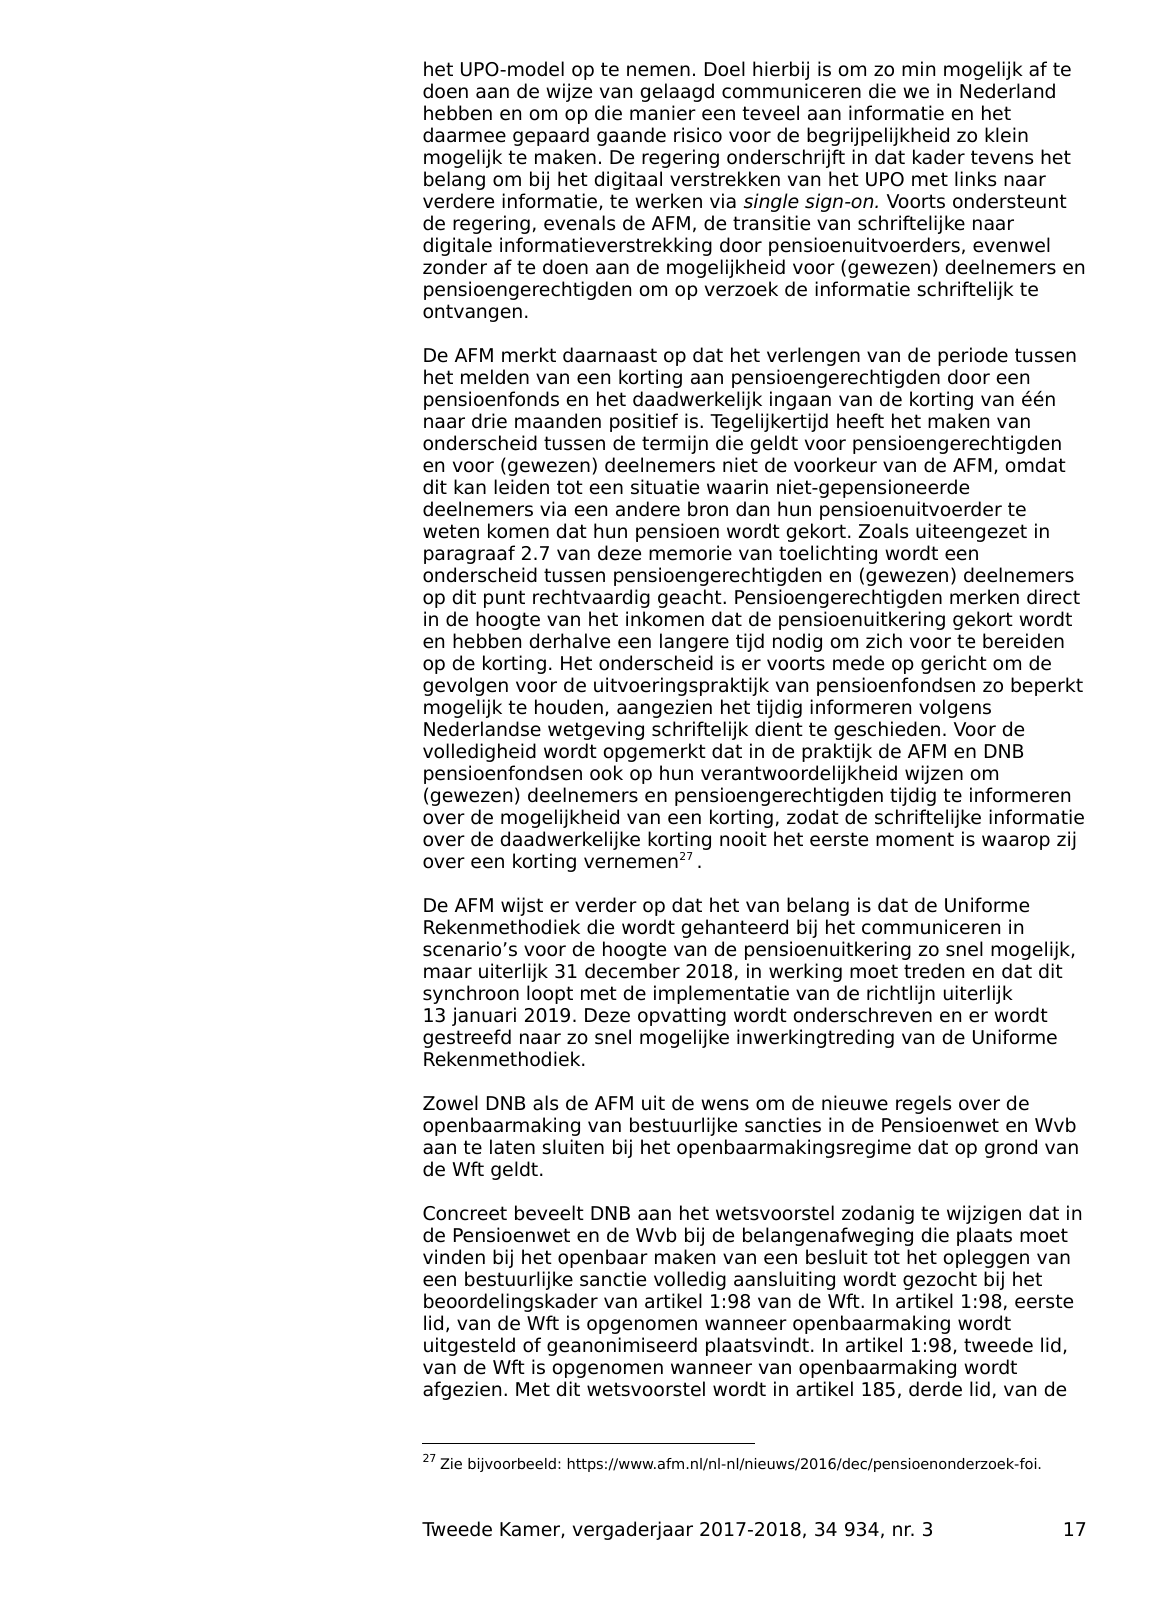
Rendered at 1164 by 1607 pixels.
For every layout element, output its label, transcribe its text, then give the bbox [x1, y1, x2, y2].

text Concreet beveelt DNB aan het wetsvoorstel zodanig te wijzigen dat in de Pensioenwet en de Wvb bij de belangenafweging die plaats moet vinden bij het openbaar maken van een besluit tot het opleggen van een bestuurlijke sanctie volledig aansluiting wordt gezocht bij het beoordelingskader van artikel 1:98 van de Wft. In artikel 1:98, eerste lid, van de Wft is opgenomen wanneer openbaarmaking wordt uitgesteld of geanonimiseerd plaatsvindt. In artikel 1:98, tweede lid, van de Wft is opgenomen wanneer van openbaarmaking wordt afgezien. Met dit wetsvoorstel wordt in artikel 185, derde lid, van de [422, 1203, 1087, 1401]
text het UPO-model op te nemen. Doel hierbij is om zo min mogelijk af te doen aan de wijze van gelaagd communiceren die we in Nederland hebben en om op die manier een teveel aan informatie en het daarmee gepaard gaande risico voor de begrijpelijkheid zo klein mogelijk te maken. De regering onderschrijft in dat kader tevens het belang om bij het digitaal verstrekken van het UPO met links naar verdere informatie, te werken via single sign-on. Voorts ondersteunt de regering, evenals de AFM, de transitie van schriftelijke naar digitale informatieverstrekking door pensioenuitvoerders, evenwel zonder af te doen aan de mogelijkheid voor (gewezen) deelnemers en pensioengerechtigden om op verzoek de informatie schriftelijk te ontvangen. [422, 59, 1087, 323]
text De AFM wijst er verder op dat het van belang is dat de Uniforme Rekenmethodiek die wordt gehanteerd bij het communiceren in scenario’s voor de hoogte van de pensioenuitkering zo snel mogelijk, maar uiterlijk 31 december 2018, in werking moet treden en dat dit synchroon loopt met de implementatie van de richtlijn uiterlijk 13 januari 2019. Deze opvatting wordt onderschreven en er wordt gestreefd naar zo snel mogelijke inwerkingtreding van de Uniforme Rekenmethodiek. [422, 895, 1087, 1071]
text Zowel DNB als de AFM uit de wens om de nieuwe regels over de openbaarmaking van bestuurlijke sancties in de Pensioenwet en Wvb aan te laten sluiten bij het openbaarmakingsregime dat op grond van de Wft geldt. [422, 1093, 1087, 1181]
text Zie bijvoorbeeld: https://www.afm.nl/nl-nl/nieuws/2016/dec/pensioenonderzoek-foi. [422, 1452, 1087, 1474]
text De AFM merkt daarnaast op dat het verlengen van de periode tussen het melden van een korting aan pensioengerechtigden door een pensioenfonds en het daadwerkelijk ingaan van de korting van één naar drie maanden positief is. Tegelijkertijd heeft het maken van onderscheid tussen de termijn die geldt voor pensioengerechtigden en voor (gewezen) deelnemers niet de voorkeur van de AFM, omdat dit kan leiden tot een situatie waarin niet-gepensioneerde deelnemers via een andere bron dan hun pensioenuitvoerder te weten komen dat hun pensioen wordt gekort. Zoals uiteengezet in paragraaf 2.7 van deze memorie van toelichting wordt een onderscheid tussen pensioengerechtigden en (gewezen) deelnemers op dit punt rechtvaardig geacht. Pensioengerechtigden merken direct in de hoogte van het inkomen dat de pensioenuitkering gekort wordt en hebben derhalve een langere tijd nodig om zich voor te bereiden op de korting. Het onderscheid is er voorts mede op gericht om de gevolgen voor de uitvoeringspraktijk van pensioenfondsen zo beperkt mogelijk te houden, aangezien het tijdig informeren volgens Nederlandse wetgeving schriftelijk dient te geschieden. Voor de volledigheid wordt opgemerkt dat in de praktijk de AFM en DNB pensioenfondsen ook op hun verantwoordelijkheid wijzen om (gewezen) deelnemers en pensioengerechtigden tijdig te informeren over de mogelijkheid van een korting, zodat de schriftelijke informatie over de daadwerkelijke korting nooit het eerste moment is waarop zij over een korting vernemen. [422, 345, 1087, 872]
